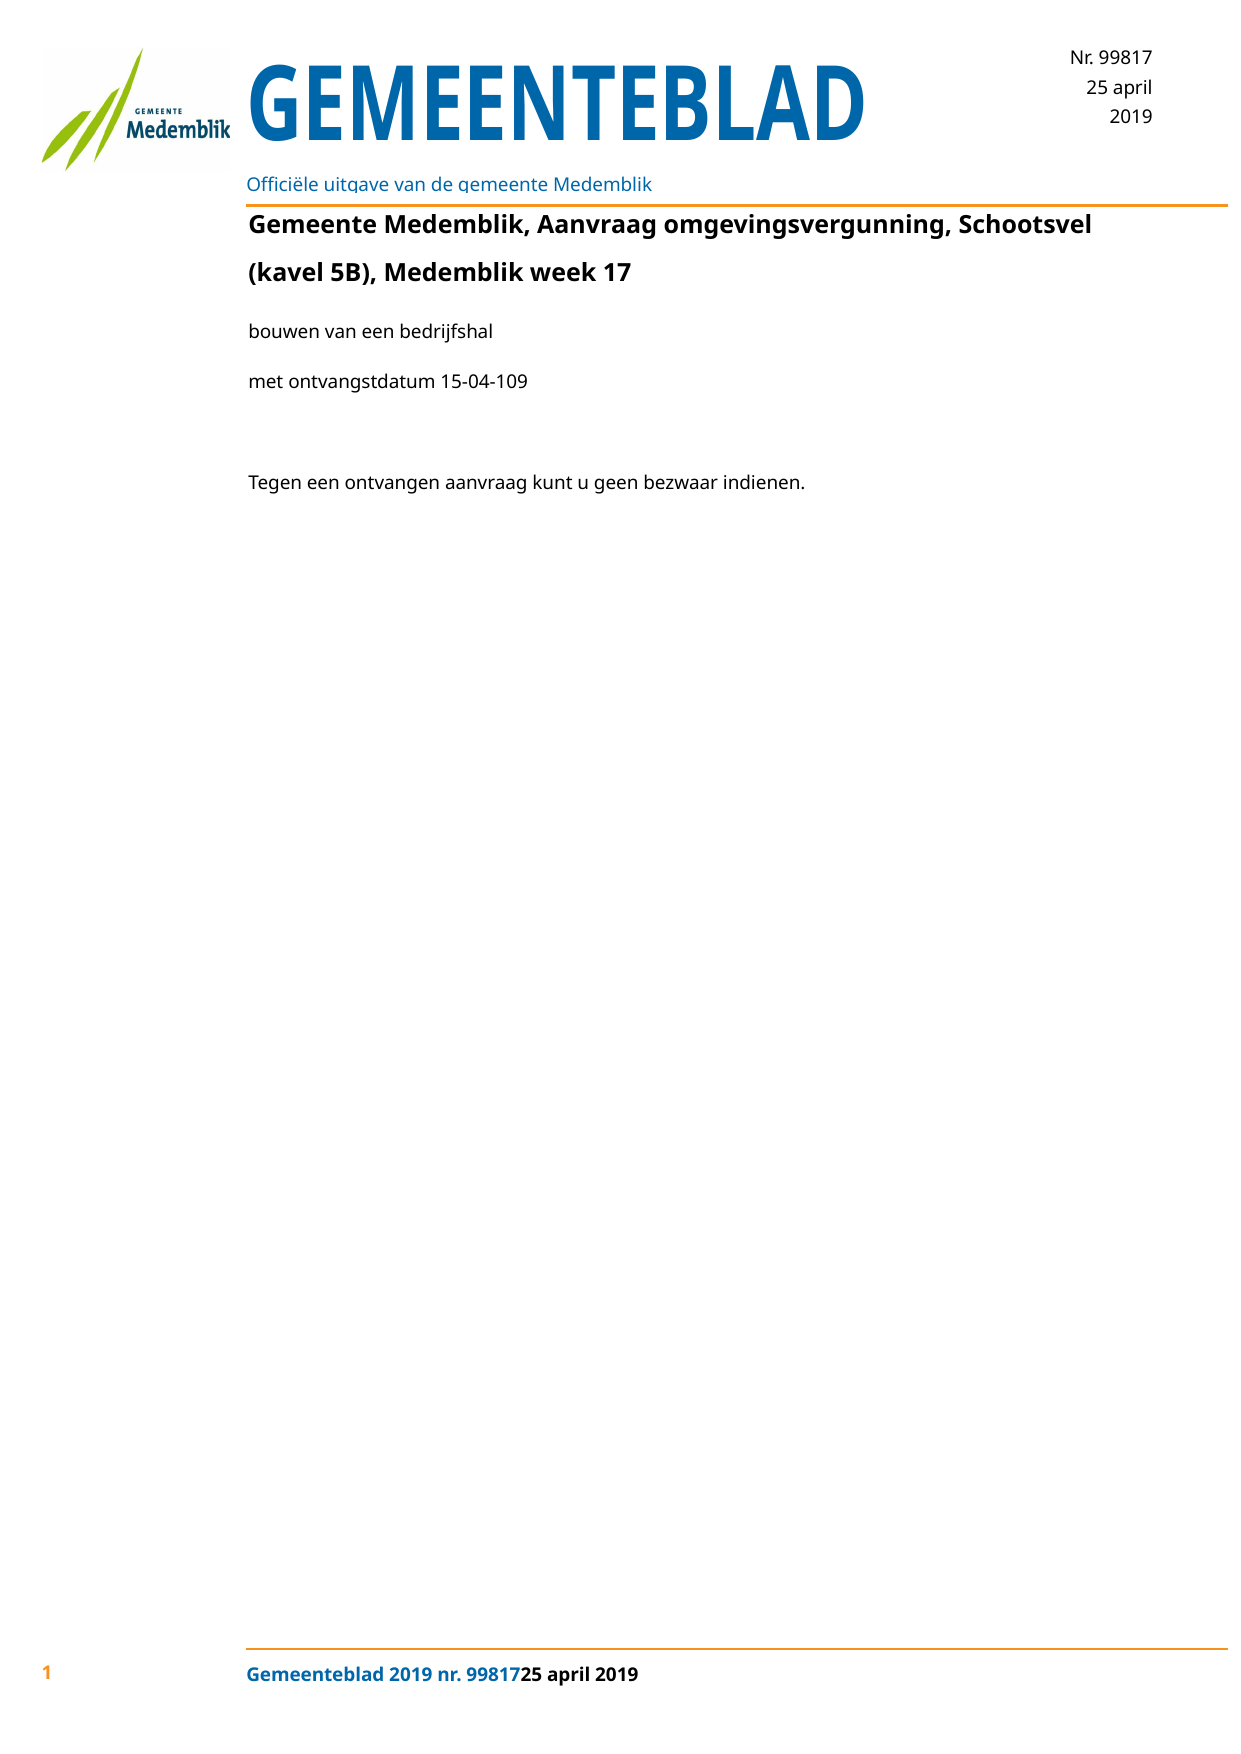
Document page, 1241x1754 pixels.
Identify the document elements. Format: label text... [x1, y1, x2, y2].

text bouwen van een bedrijfshal [248, 318, 1152, 344]
text met ontvangstdatum 15-04-109 [248, 368, 1152, 394]
text Tegen een ontvangen aanvraag kunt u geen bezwaar indienen. [248, 469, 1152, 495]
picture [41, 47, 231, 172]
text Gemeente Medemblik, Aanvraag omgevingsvergunning, Schootsvel (kavel 5B), Medemblik week 17 [248, 207, 1152, 288]
